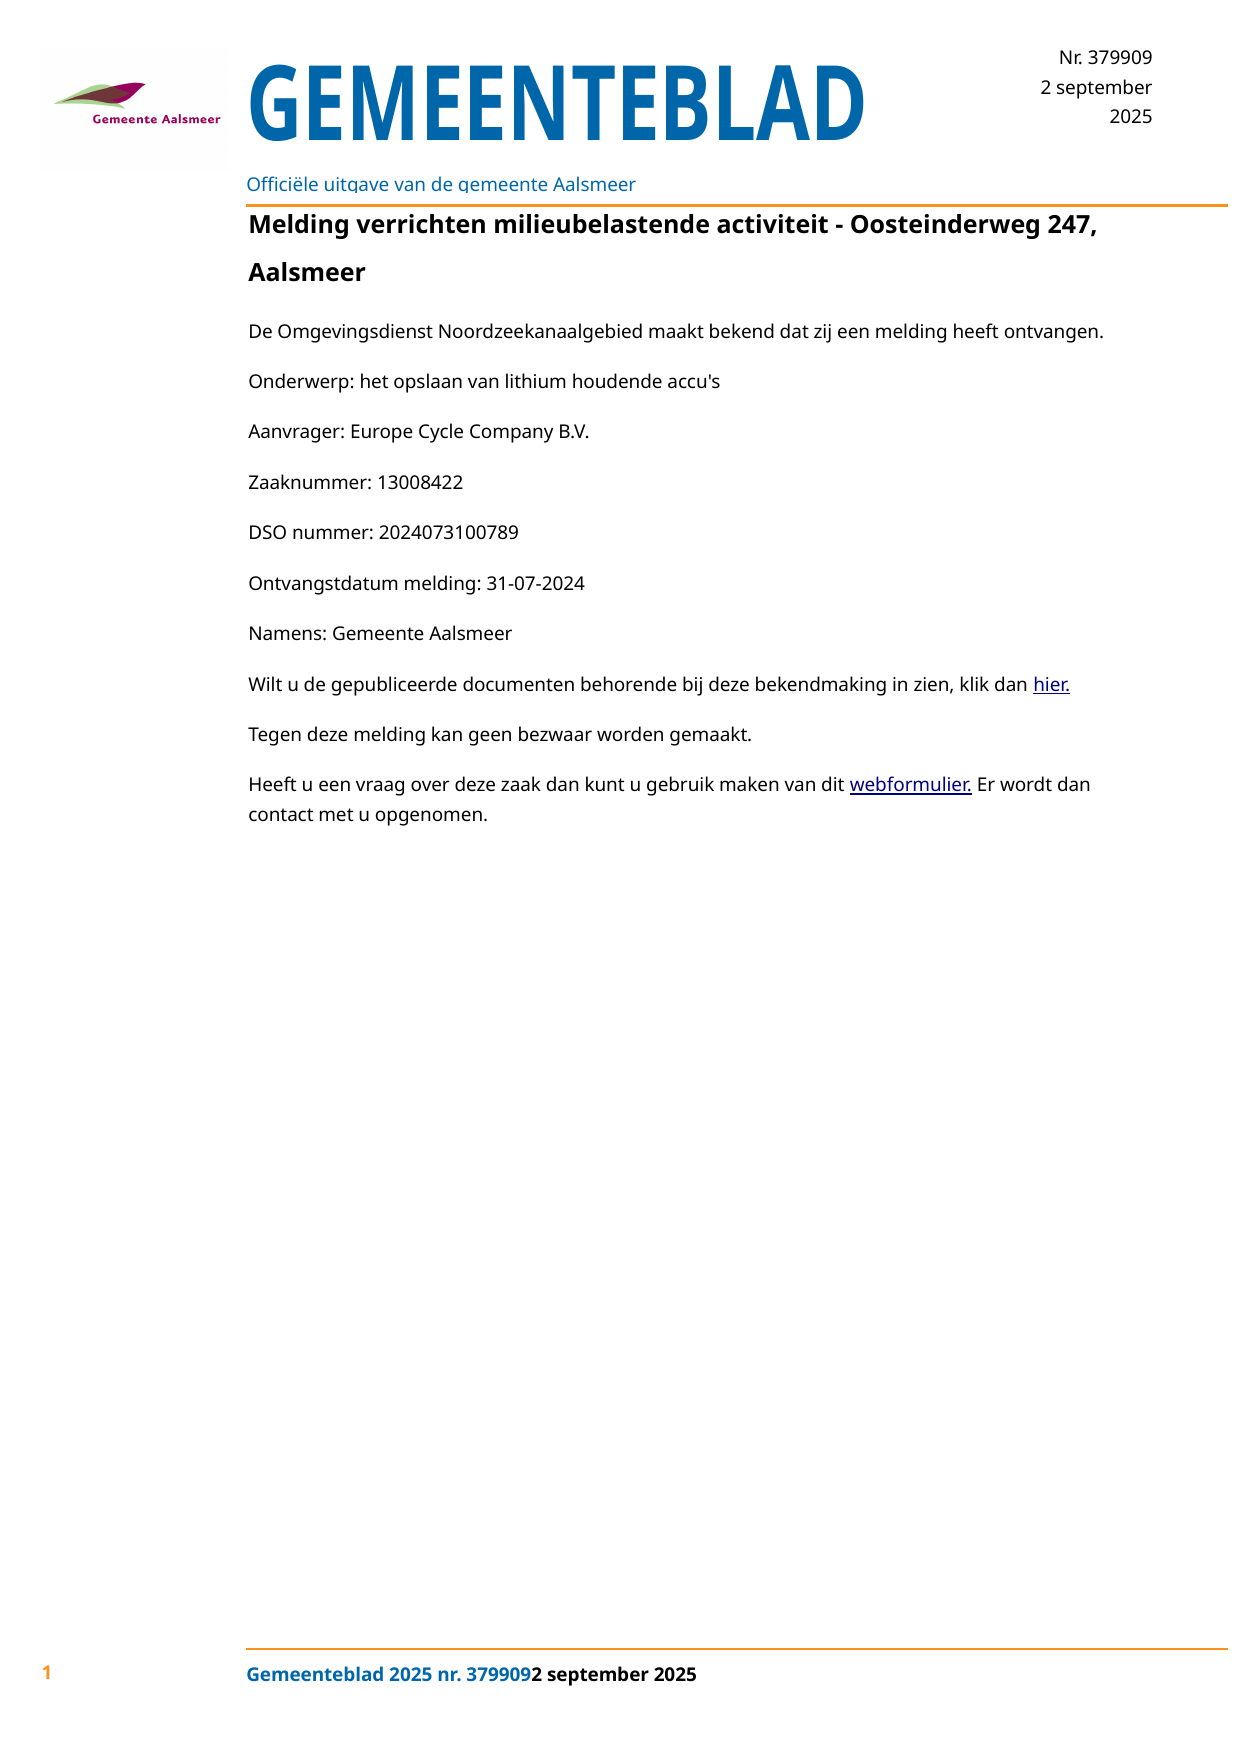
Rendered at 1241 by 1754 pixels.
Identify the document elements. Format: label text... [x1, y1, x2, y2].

text Ontvangstdatum melding: 31-07-2024 [248, 570, 1152, 596]
text Melding verrichten milieubelastende activiteit - Oosteinderweg 247, Aalsmeer [248, 207, 1152, 288]
text Namens: Gemeente Aalsmeer [248, 620, 1152, 646]
text Heeft u een vraag over deze zaak dan kunt u gebruik maken van dit webformulier. Er wordt dan contact met u opgenomen. [248, 772, 1152, 827]
text Tegen deze melding kan geen bezwaar worden gemaakt. [248, 721, 1152, 747]
text Wilt u de gepubliceerde documenten behorende bij deze bekendmaking in zien, klik dan hier. [248, 671, 1152, 697]
picture [41, 47, 231, 172]
text DSO nummer: 2024073100789 [248, 519, 1152, 545]
text De Omgevingsdienst Noordzeekanaalgebied maakt bekend dat zij een melding heeft ontvangen. [248, 318, 1152, 344]
text Aanvrager: Europe Cycle Company B.V. [248, 419, 1152, 444]
text Onderwerp: het opslaan van lithium houdende accu's [248, 368, 1152, 394]
text Zaaknummer: 13008422 [248, 469, 1152, 495]
